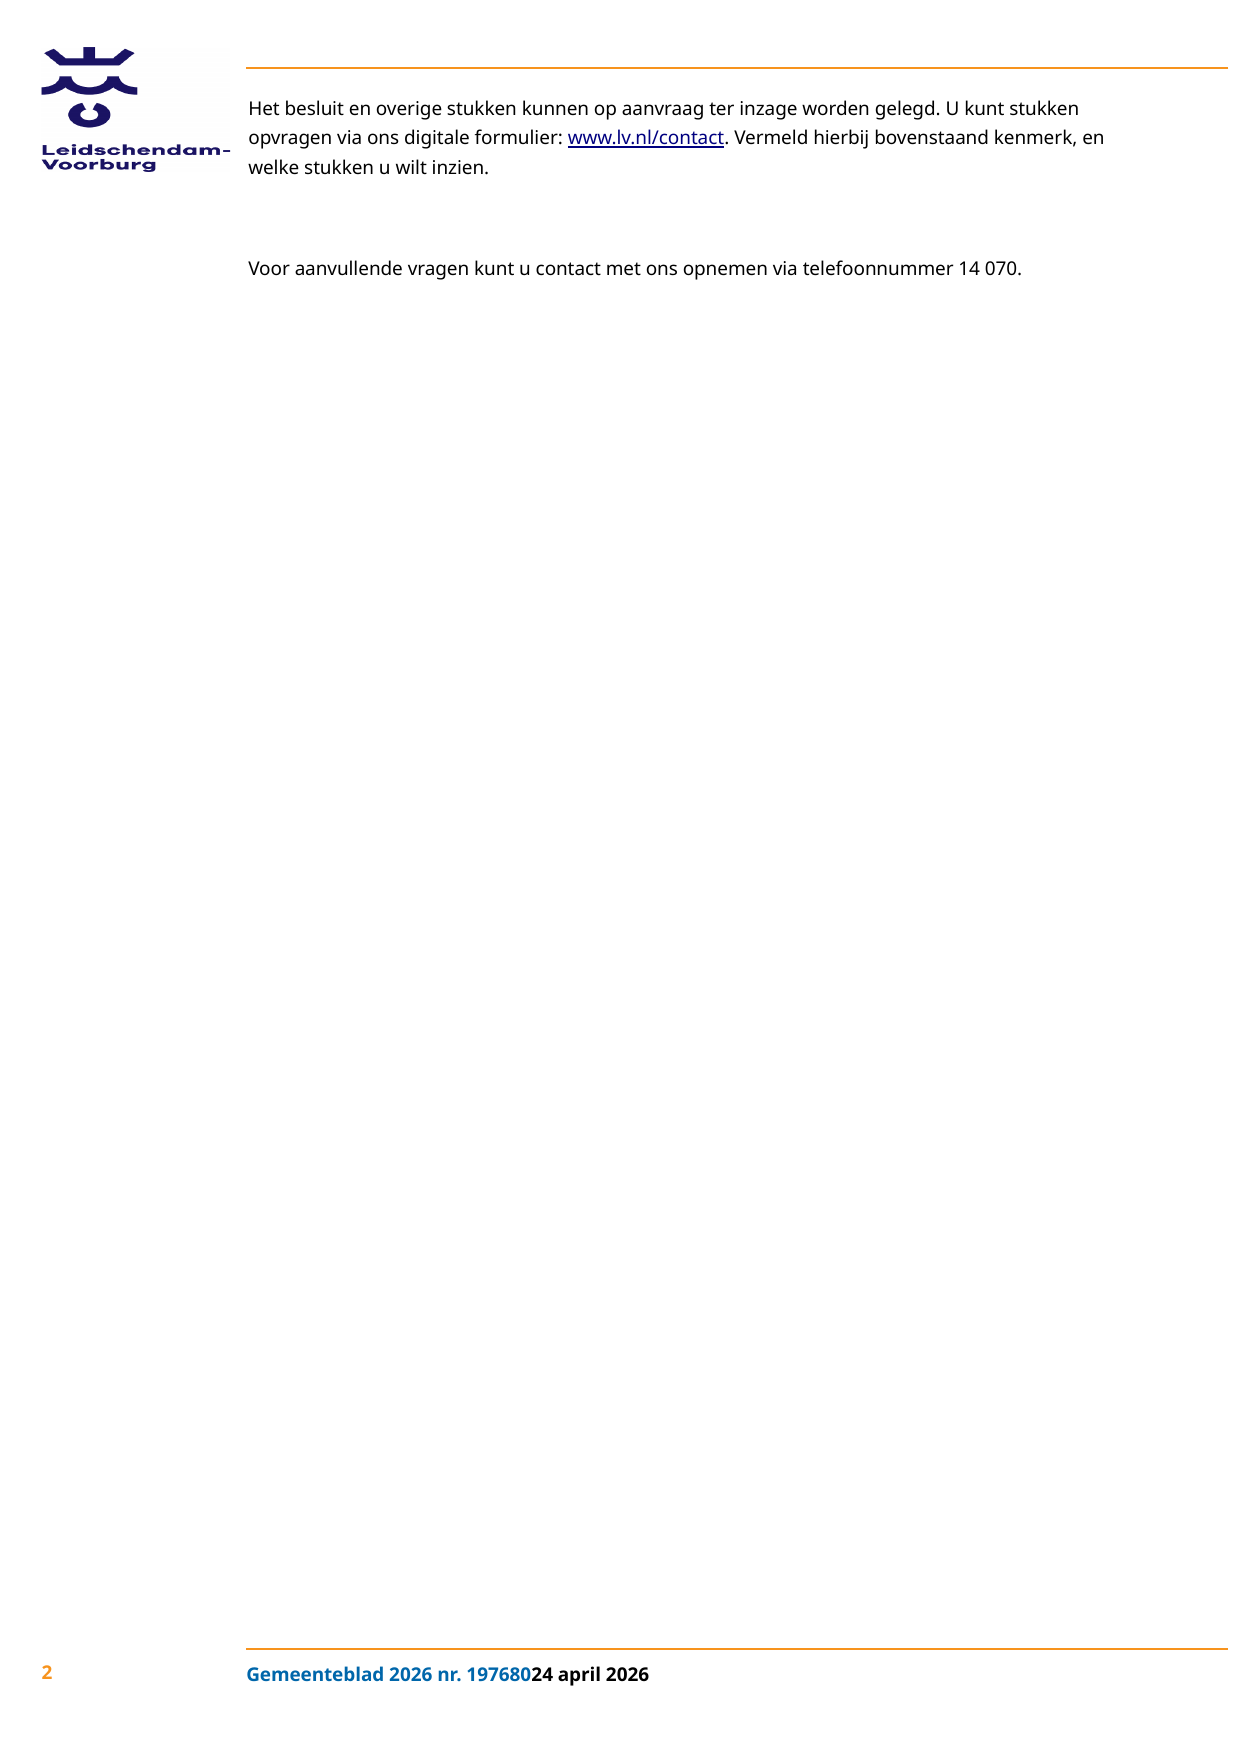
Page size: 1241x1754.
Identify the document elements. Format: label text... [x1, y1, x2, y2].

text Het besluit en overige stukken kunnen op aanvraag ter inzage worden gelegd. U kunt stukken opvragen via ons digitale formulier: www.lv.nl/contact. Vermeld hierbij bovenstaand kenmerk, en welke stukken u wilt inzien. [248, 95, 1152, 180]
picture [41, 47, 231, 172]
text Voor aanvullende vragen kunt u contact met ons opnemen via telefoonnummer 14 070. [248, 255, 1152, 281]
